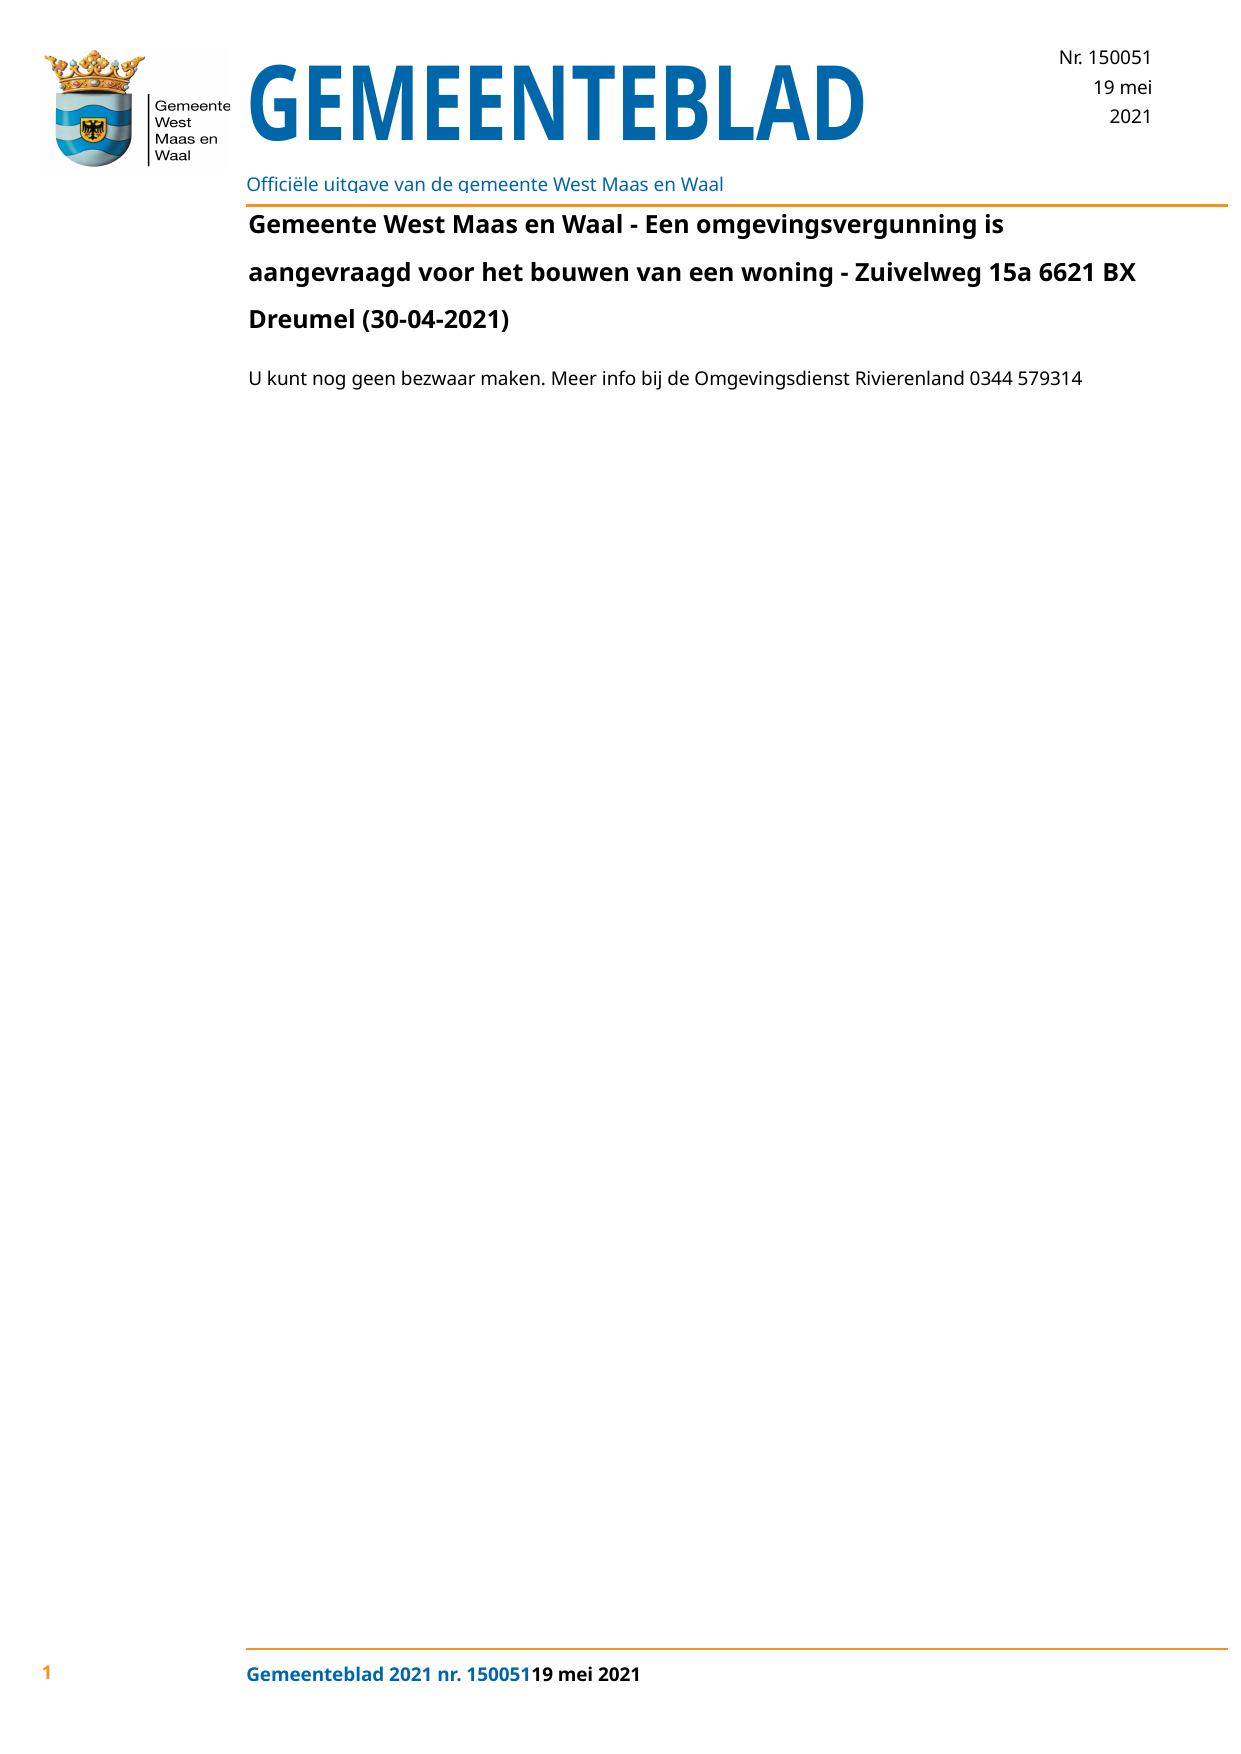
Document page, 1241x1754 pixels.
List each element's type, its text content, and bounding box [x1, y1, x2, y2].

text Gemeente West Maas en Waal - Een omgevingsvergunning is aangevraagd voor het bouwen van een woning - Zuivelweg 15a 6621 BX Dreumel (30-04-2021) [248, 207, 1152, 336]
picture [41, 47, 231, 172]
text U kunt nog geen bezwaar maken. Meer info bij de Omgevingsdienst Rivierenland 0344 579314 [248, 366, 1152, 391]
